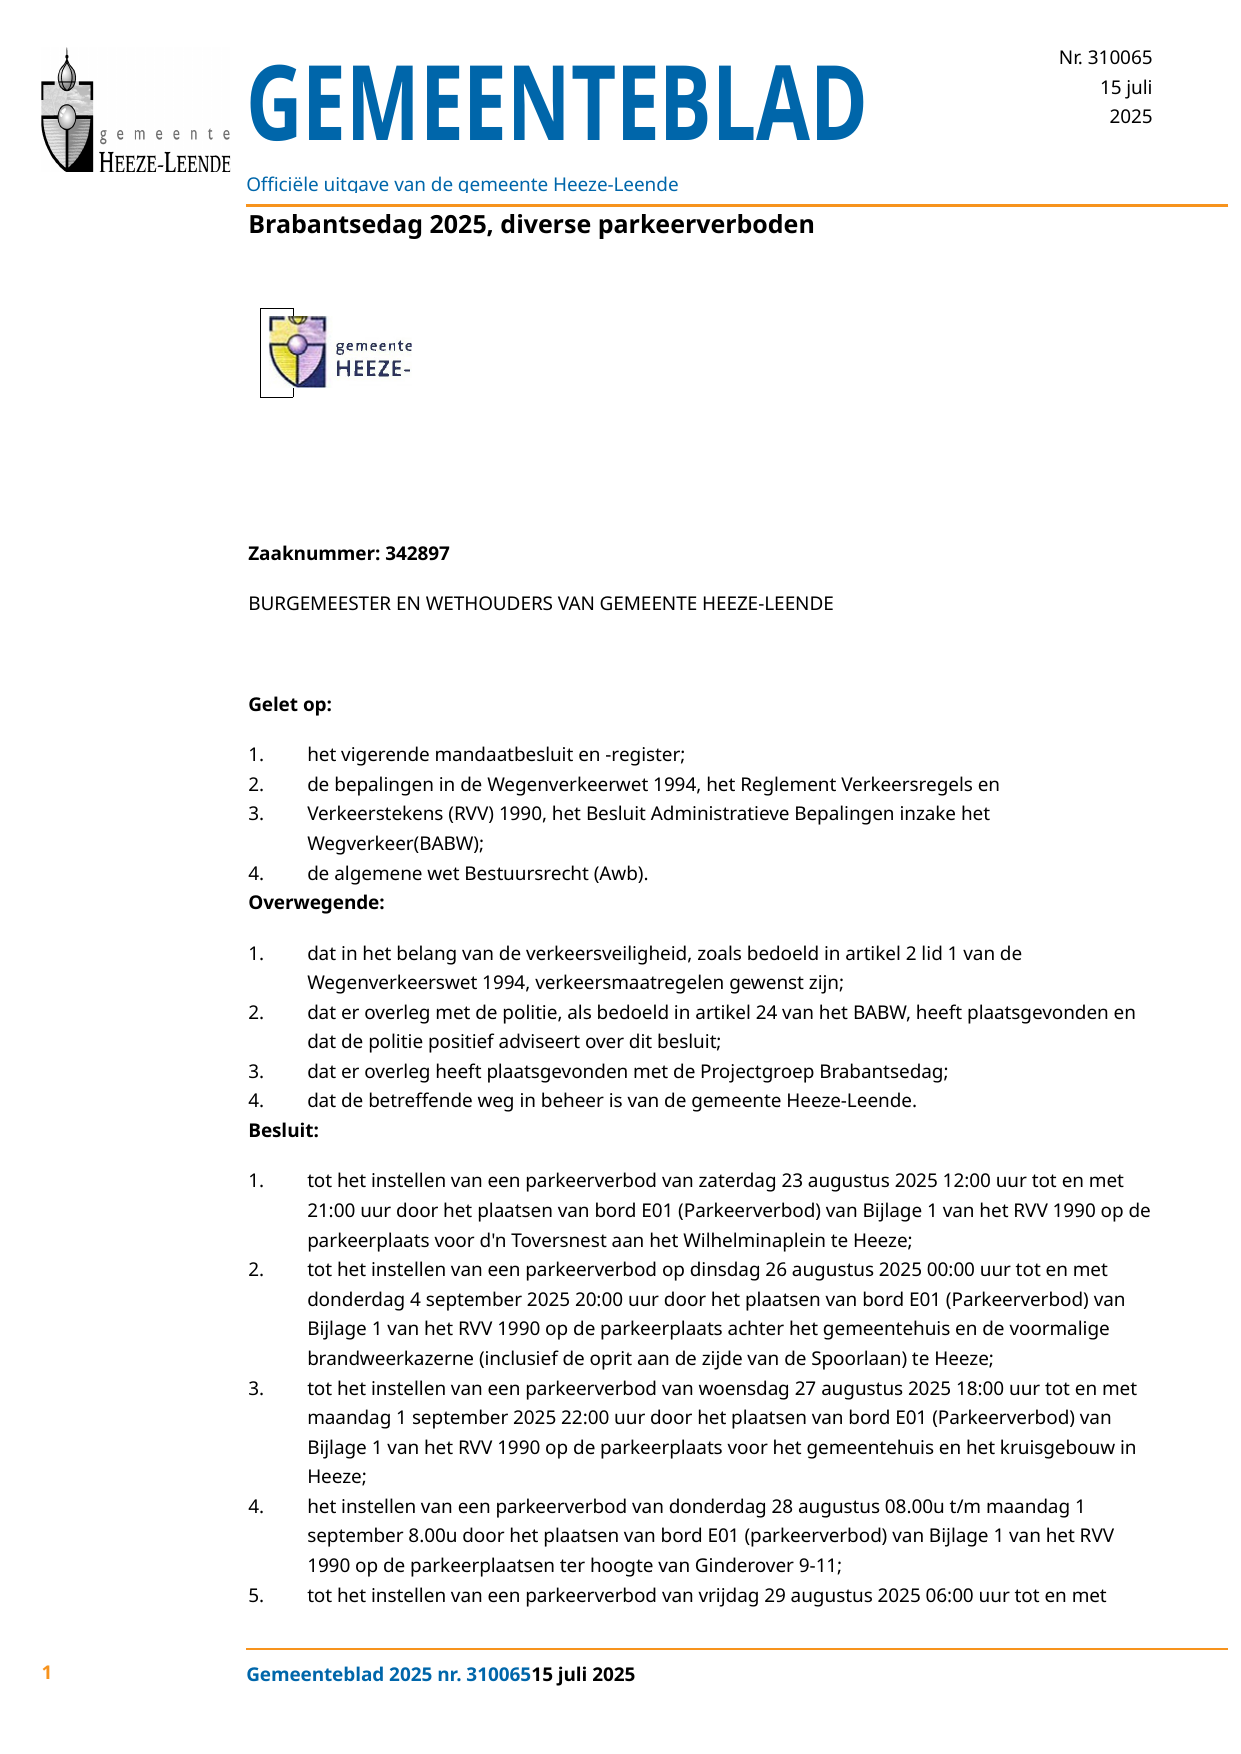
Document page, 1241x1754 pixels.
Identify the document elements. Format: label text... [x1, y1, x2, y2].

list dat er overleg heeft plaatsgevonden met de Projectgroep Brabantsedag; [248, 1058, 1152, 1084]
list dat er overleg met de politie, als bedoeld in artikel 24 van het BABW, heeft plaatsgevonden en dat de politie positief adviseert over dit besluit; [248, 999, 1152, 1054]
list het vigerende mandaatbesluit en -register; [248, 741, 1152, 767]
list tot het instellen van een parkeerverbod van zaterdag 23 augustus 2025 12:00 uur tot en met 21:00 uur door het plaatsen van bord E01 (Parkeerverbod) van Bijlage 1 van het RVV 1990 op de parkeerplaats voor d'n Toversnest aan het Wilhelminaplein te Heeze; [248, 1168, 1152, 1252]
picture [41, 47, 231, 172]
text Zaaknummer: 342897 [248, 540, 1152, 565]
list de algemene wet Bestuursrecht (Awb). [248, 860, 1152, 885]
text Brabantsedag 2025, diverse parkeerverboden [248, 207, 1152, 241]
text BURGEMEESTER EN WETHOUDERS VAN GEMEENTE HEEZE-LEENDE [248, 590, 1152, 616]
picture [268, 316, 412, 388]
list tot het instellen van een parkeerverbod van vrijdag 29 augustus 2025 06:00 uur tot en met [248, 1582, 1152, 1607]
list dat in het belang van de verkeersveiligheid, zoals bedoeld in artikel 2 lid 1 van de Wegenverkeerswet 1994, verkeersmaatregelen gewenst zijn; [248, 940, 1152, 995]
list tot het instellen van een parkeerverbod op dinsdag 26 augustus 2025 00:00 uur tot en met donderdag 4 september 2025 20:00 uur door het plaatsen van bord E01 (Parkeerverbod) van Bijlage 1 van het RVV 1990 op de parkeerplaats achter het gemeentehuis en de voormalige brandweerkazerne (inclusief de oprit aan de zijde van de Spoorlaan) te Heeze; [248, 1256, 1152, 1371]
text Gelet op: [248, 691, 1152, 717]
list Verkeerstekens (RVV) 1990, het Besluit Administratieve Bepalingen inzake het Wegverkeer(BABW); [248, 801, 1152, 856]
list de bepalingen in de Wegenverkeerwet 1994, het Reglement Verkeersregels en [248, 771, 1152, 797]
list dat de betreffende weg in beheer is van de gemeente Heeze-Leende. [248, 1088, 1152, 1113]
list tot het instellen van een parkeerverbod van woensdag 27 augustus 2025 18:00 uur tot en met maandag 1 september 2025 22:00 uur door het plaatsen van bord E01 (Parkeerverbod) van Bijlage 1 van het RVV 1990 op de parkeerplaats voor het gemeentehuis en het kruisgebouw in Heeze; [248, 1375, 1152, 1489]
text Overwegende: [248, 889, 1152, 915]
text Besluit: [248, 1117, 1152, 1143]
list het instellen van een parkeerverbod van donderdag 28 augustus 08.00u t/m maandag 1 september 8.00u door het plaatsen van bord E01 (parkeerverbod) van Bijlage 1 van het RVV 1990 op de parkeerplaatsen ter hoogte van Ginderover 9-11; [248, 1493, 1152, 1578]
